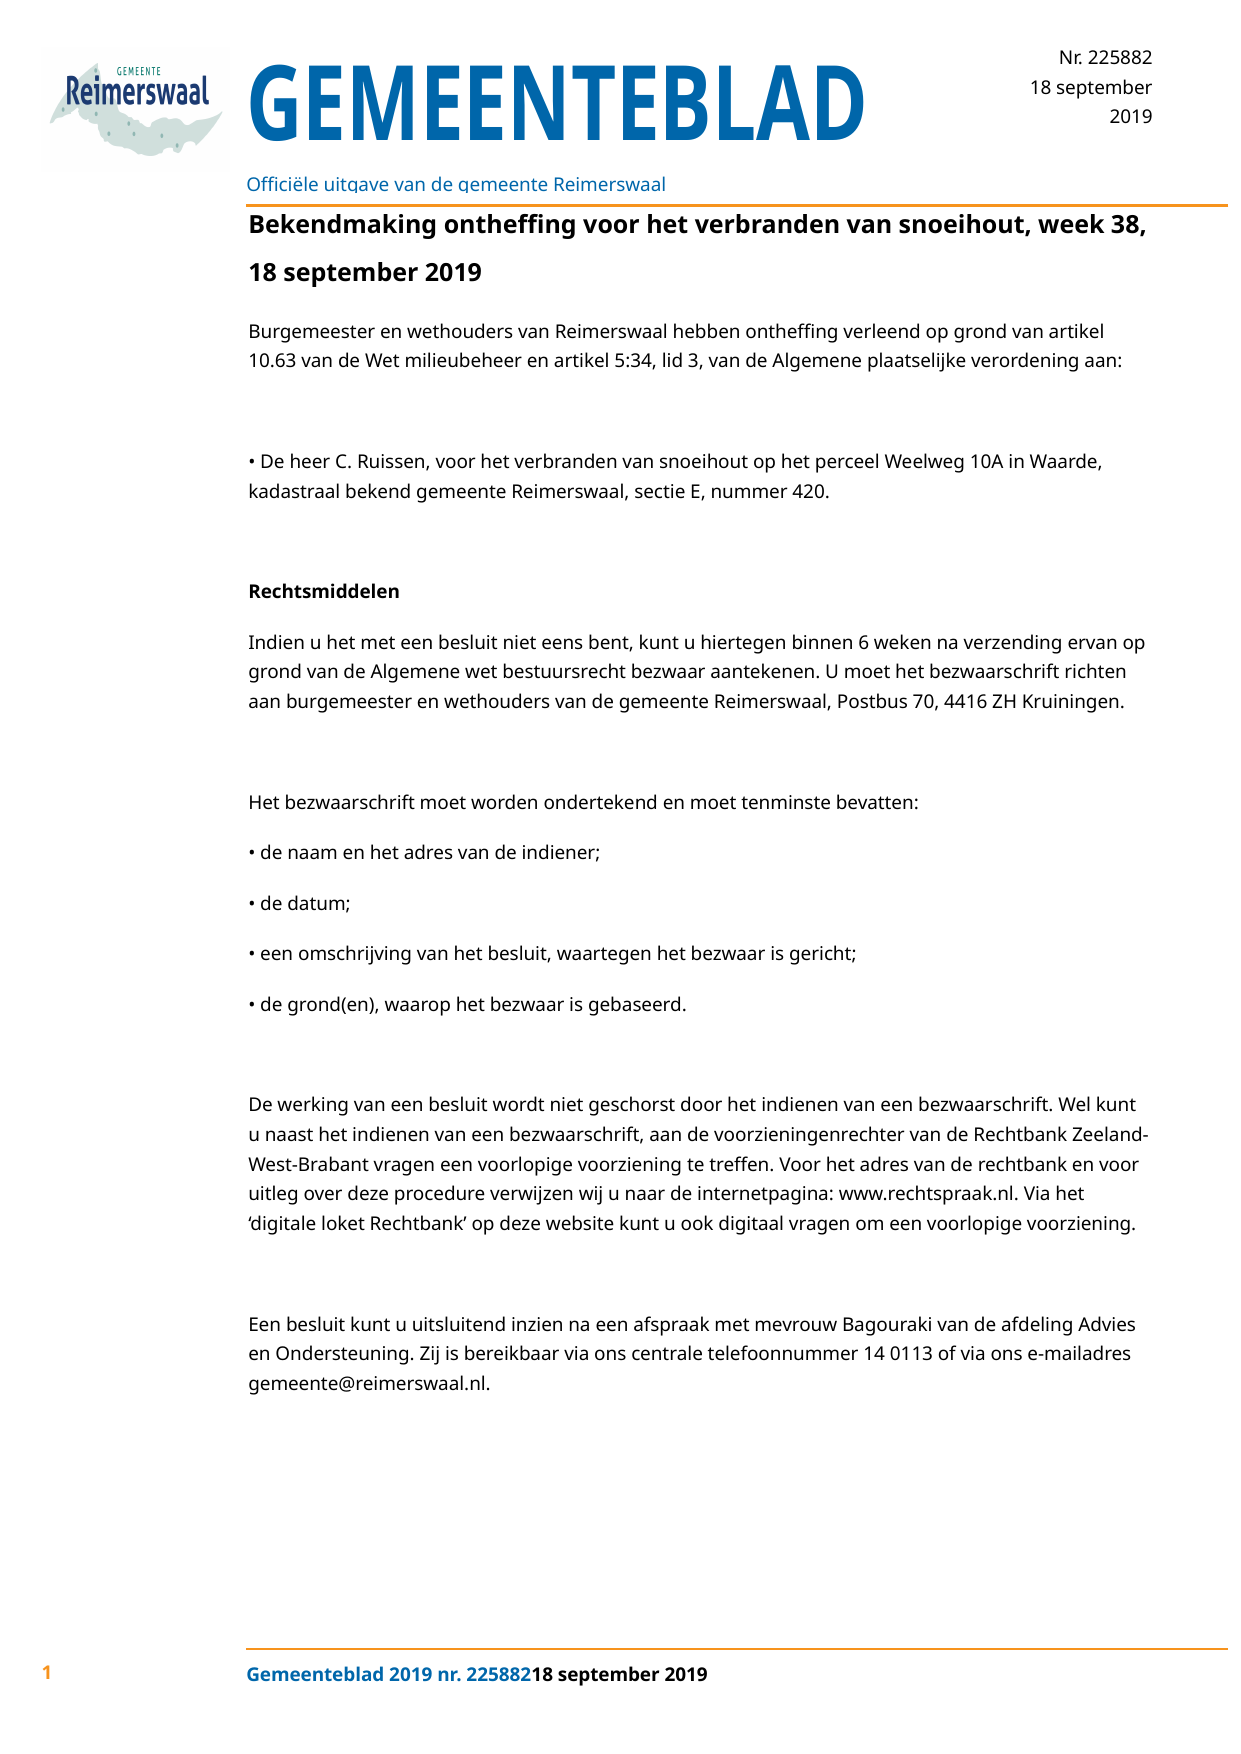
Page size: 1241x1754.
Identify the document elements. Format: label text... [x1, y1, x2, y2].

text Indien u het met een besluit niet eens bent, kunt u hiertegen binnen 6 weken na verzending ervan op grond van de Algemene wet bestuursrecht bezwaar aantekenen. U moet het bezwaarschrift richten aan burgemeester en wethouders van de gemeente Reimerswaal, Postbus 70, 4416 ZH Kruiningen. [248, 629, 1152, 714]
text • een omschrijving van het besluit, waartegen het bezwaar is gericht; [248, 940, 1152, 966]
text De werking van een besluit wordt niet geschorst door het indienen van een bezwaarschrift. Wel kunt u naast het indienen van een bezwaarschrift, aan de voorzieningenrechter van de Rechtbank Zeeland-West-Brabant vragen een voorlopige voorziening te treffen. Voor het adres van de rechtbank en voor uitleg over deze procedure verwijzen wij u naar de internetpagina: www.rechtspraak.nl. Via het ‘digitale loket Rechtbank’ op deze website kunt u ook digitaal vragen om een voorlopige voorziening. [248, 1092, 1152, 1236]
text Het bezwaarschrift moet worden ondertekend en moet tenminste bevatten: [248, 789, 1152, 815]
text Een besluit kunt u uitsluitend inzien na een afspraak met mevrouw Bagouraki van de afdeling Advies en Ondersteuning. Zij is bereikbaar via ons centrale telefoonnummer 14 0113 of via ons e-mailadres gemeente@reimerswaal.nl. [248, 1311, 1152, 1396]
text • de naam en het adres van de indiener; [248, 839, 1152, 865]
text Rechtsmiddelen [248, 579, 1152, 604]
text Bekendmaking ontheffing voor het verbranden van snoeihout, week 38, 18 september 2019 [248, 207, 1152, 288]
text • de grond(en), waarop het bezwaar is gebaseerd. [248, 991, 1152, 1017]
text Burgemeester en wethouders van Reimerswaal hebben ontheffing verleend op grond van artikel 10.63 van de Wet milieubeheer en artikel 5:34, lid 3, van de Algemene plaatselijke verordening aan: [248, 318, 1152, 373]
text • De heer C. Ruissen, voor het verbranden van snoeihout op het perceel Weelweg 10A in Waarde, kadastraal bekend gemeente Reimerswaal, sectie E, nummer 420. [248, 448, 1152, 504]
picture [41, 47, 231, 172]
text • de datum; [248, 890, 1152, 916]
